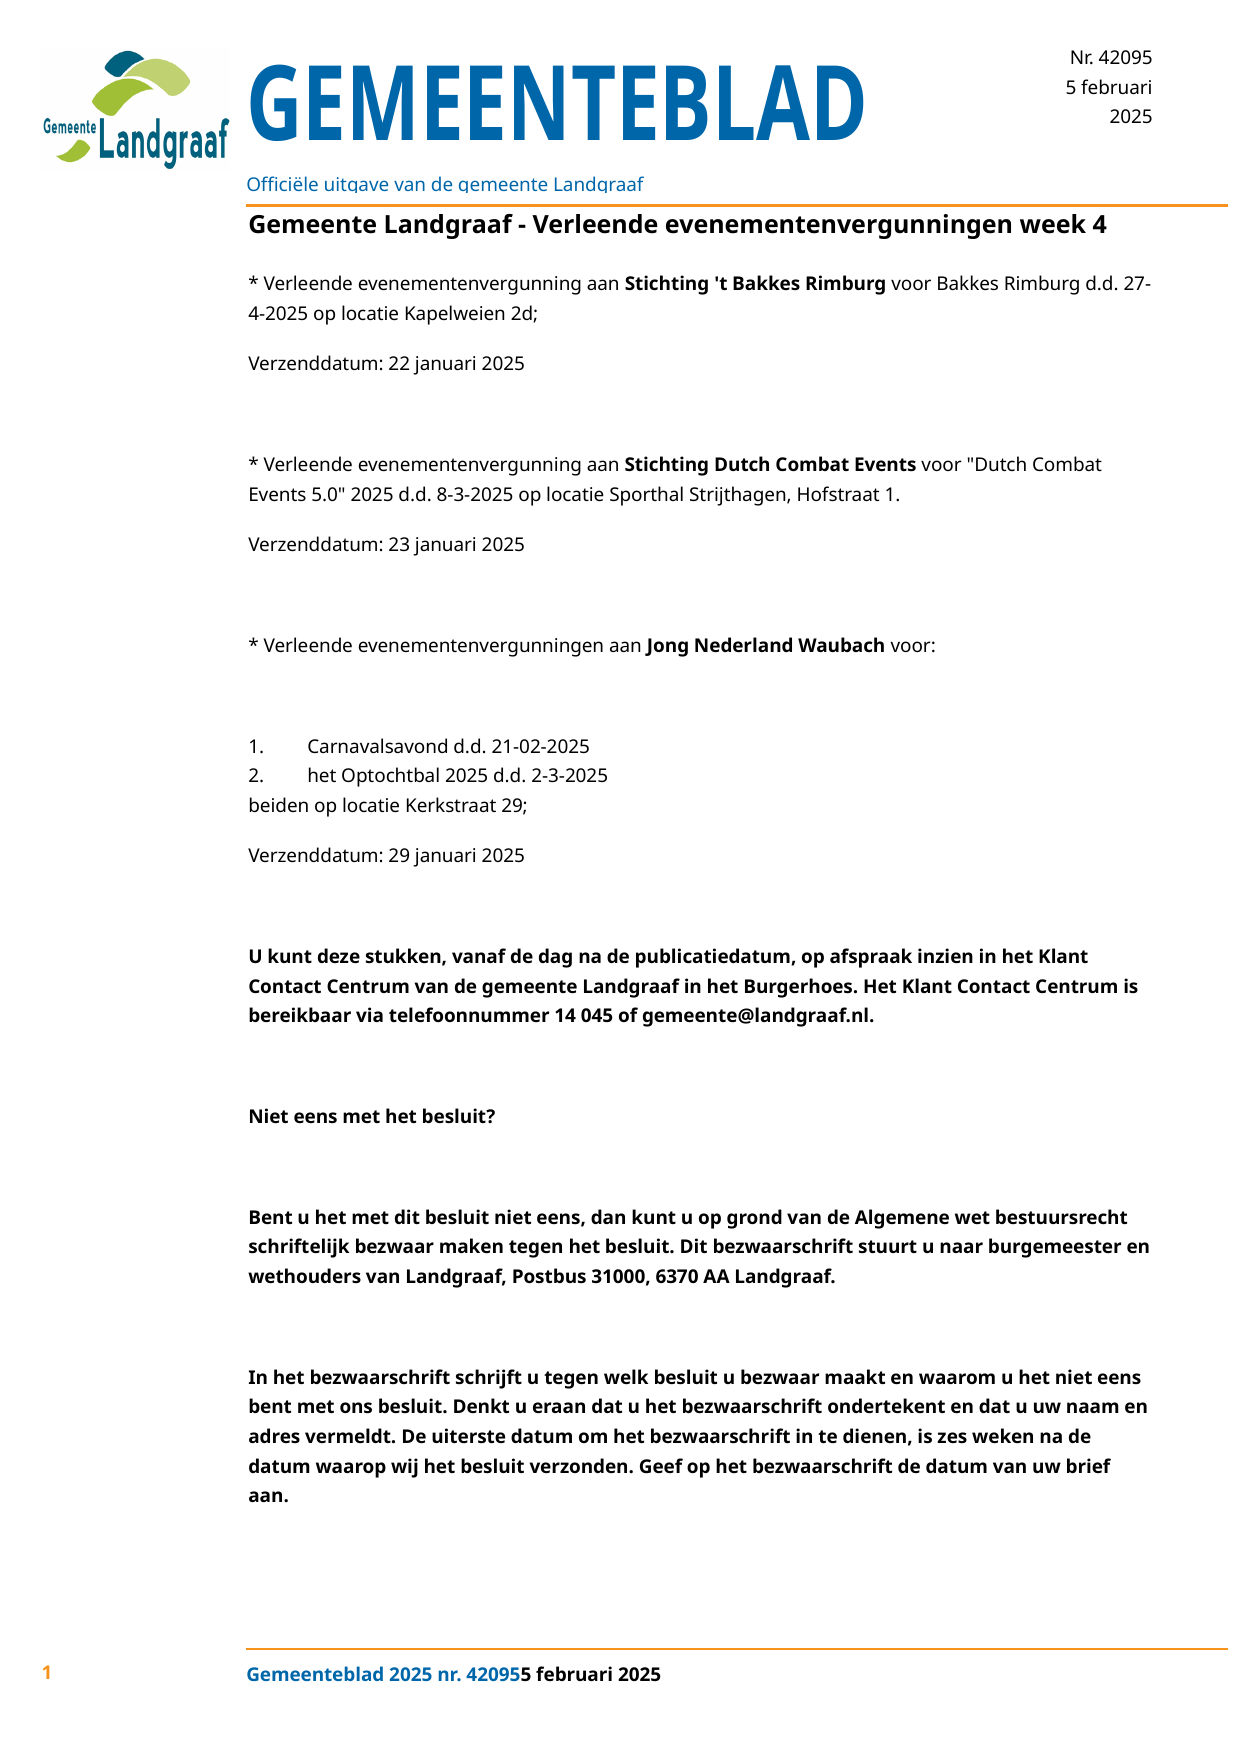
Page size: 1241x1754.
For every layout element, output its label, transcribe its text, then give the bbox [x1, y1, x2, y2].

text Verzenddatum: 22 januari 2025 [248, 350, 1152, 376]
text Niet eens met het besluit? [248, 1103, 1152, 1129]
text Verzenddatum: 29 januari 2025 [248, 842, 1152, 868]
text * Verleende evenementenvergunning aan Stichting Dutch Combat Events voor "Dutch Combat Events 5.0" 2025 d.d. 8-3-2025 op locatie Sporthal Strijthagen, Hofstraat 1. [248, 451, 1152, 506]
text Bent u het met dit besluit niet eens, dan kunt u op grond van de Algemene wet bestuursrecht schriftelijk bezwaar maken tegen het besluit. Dit bezwaarschrift stuurt u naar burgemeester en wethouders van Landgraaf, Postbus 31000, 6370 AA Landgraaf. [248, 1204, 1152, 1289]
text Verzenddatum: 23 januari 2025 [248, 531, 1152, 557]
text U kunt deze stukken, vanaf de dag na de publicatiedatum, op afspraak inzien in het Klant Contact Centrum van de gemeente Landgraaf in het Burgerhoes. Het Klant Contact Centrum is bereikbaar via telefoonnummer 14 045 of gemeente@landgraaf.nl. [248, 943, 1152, 1028]
text In het bezwaarschrift schrijft u tegen welk besluit u bezwaar maakt en waarom u het niet eens bent met ons besluit. Denkt u eraan dat u het bezwaarschrift ondertekent en dat u uw naam en adres vermeldt. De uiterste datum om het bezwaarschrift in te dienen, is zes weken na de datum waarop wij het besluit verzonden. Geef op het bezwaarschrift de datum van uw brief aan. [248, 1364, 1152, 1508]
text Gemeente Landgraaf - Verleende evenementenvergunningen week 4 [248, 207, 1152, 241]
picture [41, 47, 231, 172]
list het Optochtbal 2025 d.d. 2-3-2025 [248, 762, 1152, 788]
list Carnavalsavond d.d. 21-02-2025 [248, 733, 1152, 758]
text * Verleende evenementenvergunningen aan Jong Nederland Waubach voor: [248, 632, 1152, 658]
text * Verleende evenementenvergunning aan Stichting 't Bakkes Rimburg voor Bakkes Rimburg d.d. 27-4-2025 op locatie Kapelweien 2d; [248, 270, 1152, 326]
text beiden op locatie Kerkstraat 29; [248, 792, 1152, 818]
